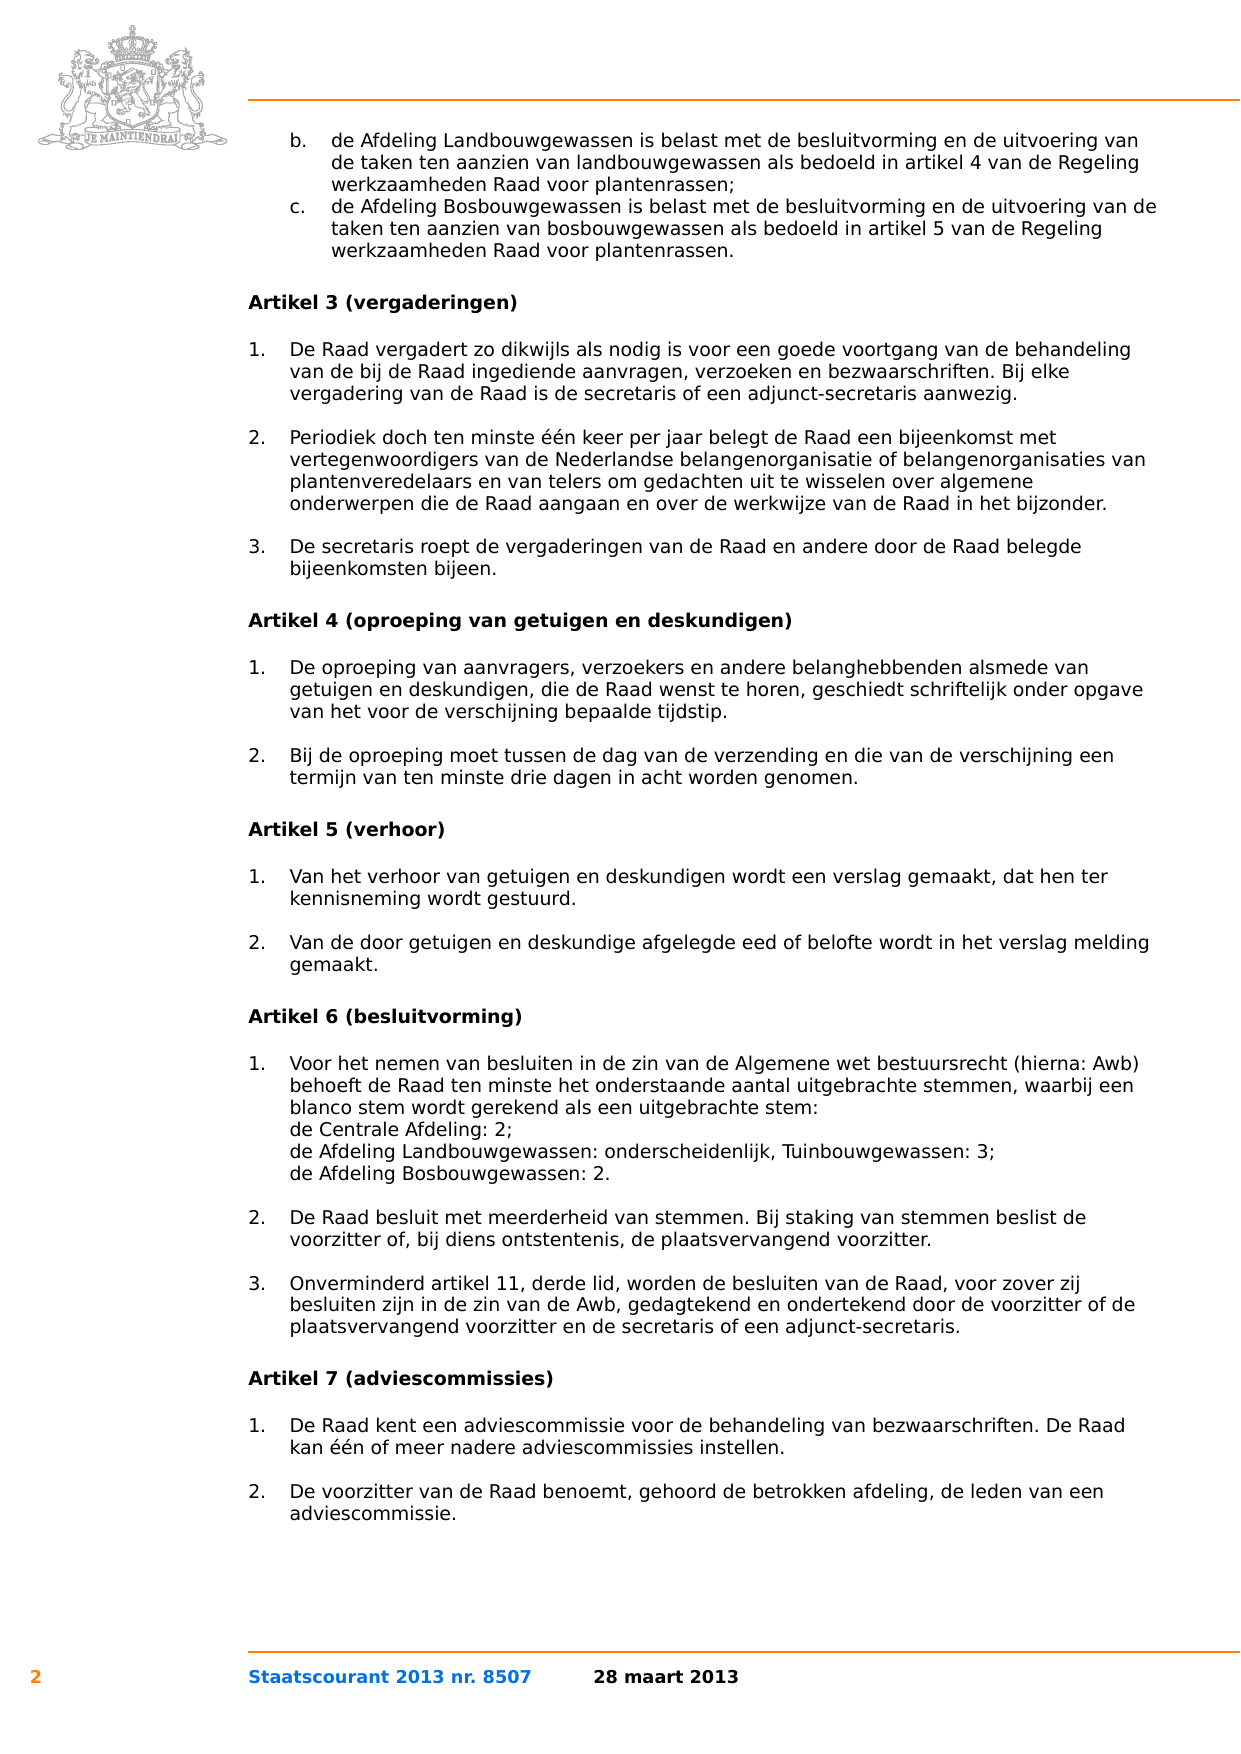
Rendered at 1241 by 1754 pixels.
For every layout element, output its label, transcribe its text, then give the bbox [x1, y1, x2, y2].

text 2. Van de door getuigen en deskundige afgelegde eed of belofte wordt in het verslag melding gemaakt. [248, 932, 1163, 976]
subtitle Artikel 5 (verhoor) [248, 819, 1163, 841]
text 3. De secretaris roept de vergaderingen van de Raad en andere door de Raad belegde bijeenkomsten bijeen. [248, 536, 1163, 580]
text de Afdeling Bosbouwgewassen: 2. [289, 1163, 1163, 1185]
text c. de Afdeling Bosbouwgewassen is belast met de besluitvorming en de uitvoering van de taken ten aanzien van bosbouwgewassen als bedoeld in artikel 5 van de Regeling werkzaamheden Raad voor plantenrassen. [289, 196, 1163, 262]
subtitle Artikel 7 (adviescommissies) [248, 1368, 1163, 1390]
subtitle Artikel 3 (vergaderingen) [248, 292, 1163, 314]
text de Afdeling Landbouwgewassen: onderscheidenlijk, Tuinbouwgewassen: 3; [289, 1141, 1163, 1163]
text 1. De oproeping van aanvragers, verzoekers en andere belanghebbenden alsmede van getuigen en deskundigen, die de Raad wenst te horen, geschiedt schriftelijk onder opgave van het voor de verschijning bepaalde tijdstip. [248, 657, 1163, 723]
text 1. Van het verhoor van getuigen en deskundigen wordt een verslag gemaakt, dat hen ter kennisneming wordt gestuurd. [248, 866, 1163, 910]
text b. de Afdeling Landbouwgewassen is belast met de besluitvorming en de uitvoering van de taken ten aanzien van landbouwgewassen als bedoeld in artikel 4 van de Regeling werkzaamheden Raad voor plantenrassen; [289, 130, 1163, 196]
text 2. De voorzitter van de Raad benoemt, gehoord de betrokken afdeling, de leden van een adviescommissie. [248, 1481, 1163, 1525]
text 2. De Raad besluit met meerderheid van stemmen. Bij staking van stemmen beslist de voorzitter of, bij diens ontstentenis, de plaatsvervangend voorzitter. [248, 1207, 1163, 1251]
text 2. Periodiek doch ten minste één keer per jaar belegt de Raad een bijeenkomst met vertegenwoordigers van de Nederlandse belangenorganisatie of belangenorganisaties van plantenveredelaars en van telers om gedachten uit te wisselen over algemene onderwerpen die de Raad aangaan en over de werkwijze van de Raad in het bijzonder. [248, 427, 1163, 514]
subtitle Artikel 4 (oproeping van getuigen en deskundigen) [248, 610, 1163, 632]
text 3. Onverminderd artikel 11, derde lid, worden de besluiten van de Raad, voor zover zij besluiten zijn in de zin van de Awb, gedagtekend en ondertekend door de voorzitter of de plaatsvervangend voorzitter en de secretaris of een adjunct-secretaris. [248, 1272, 1163, 1338]
text 1. Voor het nemen van besluiten in de zin van de Algemene wet bestuursrecht (hierna: Awb) behoeft de Raad ten minste het onderstaande aantal uitgebrachte stemmen, waarbij een blanco stem wordt gerekend als een uitgebrachte stem: [248, 1053, 1163, 1119]
subtitle Artikel 6 (besluitvorming) [248, 1006, 1163, 1028]
text 2. Bij de oproeping moet tussen de dag van de verzending en die van de verschijning een termijn van ten minste drie dagen in acht worden genomen. [248, 745, 1163, 789]
text 1. De Raad vergadert zo dikwijls als nodig is voor een goede voortgang van de behandeling van de bij de Raad ingediende aanvragen, verzoeken en bezwaarschriften. Bij elke vergadering van de Raad is de secretaris of een adjunct-secretaris aanwezig. [248, 339, 1163, 405]
text de Centrale Afdeling: 2; [289, 1119, 1163, 1141]
text 1. De Raad kent een adviescommissie voor de behandeling van bezwaarschriften. De Raad kan één of meer nadere adviescommissies instellen. [248, 1415, 1163, 1459]
picture [38, 25, 227, 150]
